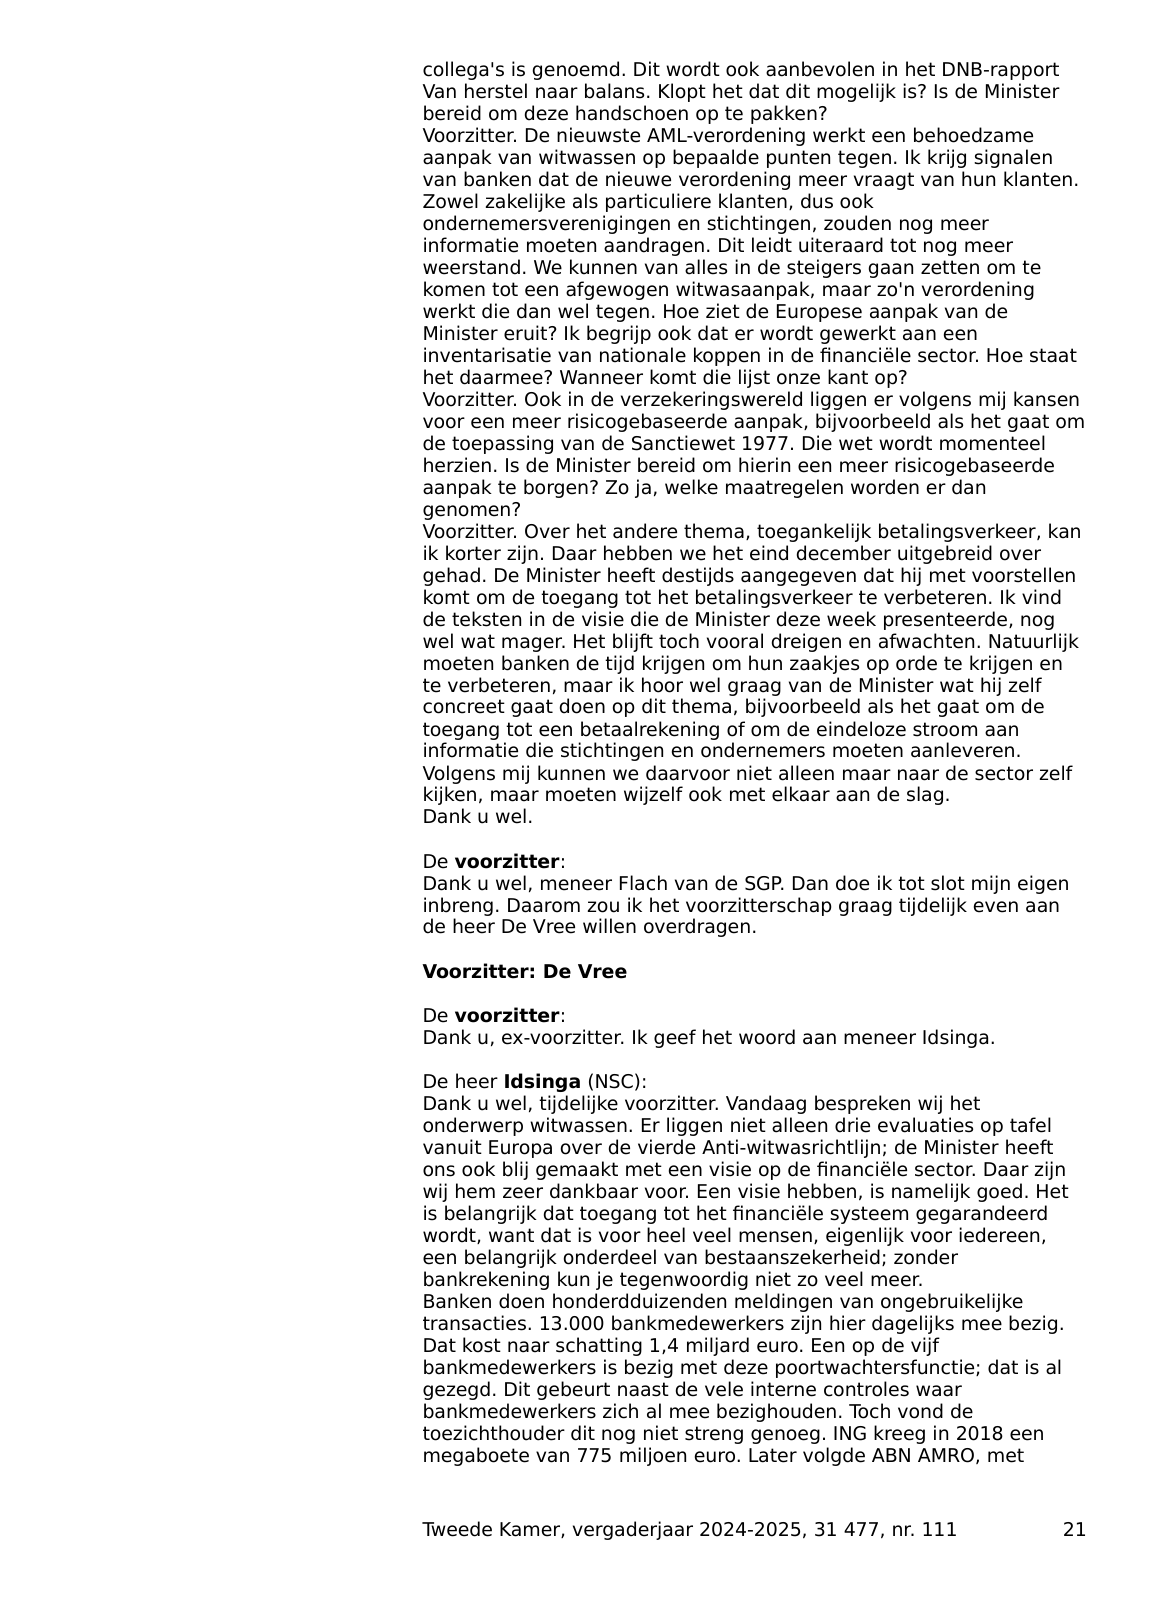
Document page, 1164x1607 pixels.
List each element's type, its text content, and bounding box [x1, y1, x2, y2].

text Dank u wel, tijdelijke voorzitter. Vandaag bespreken wij het onderwerp witwassen. Er liggen niet alleen drie evaluaties op tafel vanuit Europa over de vierde Anti-witwasrichtlijn; de Minister heeft ons ook blij gemaakt met een visie op de financiële sector. Daar zijn wij hem zeer dankbaar voor. Een visie hebben, is namelijk goed. Het is belangrijk dat toegang tot het financiële systeem gegarandeerd wordt, want dat is voor heel veel mensen, eigenlijk voor iedereen, een belangrijk onderdeel van bestaanszekerheid; zonder bankrekening kun je tegenwoordig niet zo veel meer. [422, 1093, 1087, 1291]
text Dank u wel, meneer Flach van de SGP. Dan doe ik tot slot mijn eigen inbreng. Daarom zou ik het voorzitterschap graag tijdelijk even aan de heer De Vree willen overdragen. [422, 872, 1087, 938]
text Voorzitter. Ook in de verzekeringswereld liggen er volgens mij kansen voor een meer risicogebaseerde aanpak, bijvoorbeeld als het gaat om de toepassing van de Sanctiewet 1977. Die wet wordt momenteel herzien. Is de Minister bereid om hierin een meer risicogebaseerde aanpak te borgen? Zo ja, welke maatregelen worden er dan genomen? [422, 389, 1087, 521]
text Dank u wel. [422, 806, 1087, 828]
text Banken doen honderdduizenden meldingen van ongebruikelijke transacties. 13.000 bankmedewerkers zijn hier dagelijks mee bezig. Dat kost naar schatting 1,4 miljard euro. Een op de vijf bankmedewerkers is bezig met deze poortwachtersfunctie; dat is al gezegd. Dit gebeurt naast de vele interne controles waar bankmedewerkers zich al mee bezighouden. Toch vond de toezichthouder dit nog niet streng genoeg. ING kreeg in 2018 een megaboete van 775 miljoen euro. Later volgde ABN AMRO, met [422, 1291, 1087, 1467]
text Voorzitter. De nieuwste AML-verordening werkt een behoedzame aanpak van witwassen op bepaalde punten tegen. Ik krijg signalen van banken dat de nieuwe verordening meer vraagt van hun klanten. Zowel zakelijke als particuliere klanten, dus ook ondernemersverenigingen en stichtingen, zouden nog meer informatie moeten aandragen. Dit leidt uiteraard tot nog meer weerstand. We kunnen van alles in de steigers gaan zetten om te komen tot een afgewogen witwasaanpak, maar zo'n verordening werkt die dan wel tegen. Hoe ziet de Europese aanpak van de Minister eruit? Ik begrijp ook dat er wordt gewerkt aan een inventarisatie van nationale koppen in de financiële sector. Hoe staat het daarmee? Wanneer komt die lijst onze kant op? [422, 125, 1087, 389]
text Dank u, ex-voorzitter. Ik geef het woord aan meneer Idsinga. [422, 1027, 1087, 1049]
text De heer Idsinga (NSC): [422, 1071, 1087, 1093]
text De voorzitter: [422, 1005, 1087, 1027]
text collega's is genoemd. Dit wordt ook aanbevolen in het DNB-rapport Van herstel naar balans. Klopt het dat dit mogelijk is? Is de Minister bereid om deze handschoen op te pakken? [422, 59, 1087, 125]
text Voorzitter. Over het andere thema, toegankelijk betalingsverkeer, kan ik korter zijn. Daar hebben we het eind december uitgebreid over gehad. De Minister heeft destijds aangegeven dat hij met voorstellen komt om de toegang tot het betalingsverkeer te verbeteren. Ik vind de teksten in de visie die de Minister deze week presenteerde, nog wel wat mager. Het blijft toch vooral dreigen en afwachten. Natuurlijk moeten banken de tijd krijgen om hun zaakjes op orde te krijgen en te verbeteren, maar ik hoor wel graag van de Minister wat hij zelf concreet gaat doen op dit thema, bijvoorbeeld als het gaat om de toegang tot een betaalrekening of om de eindeloze stroom aan informatie die stichtingen en ondernemers moeten aanleveren. Volgens mij kunnen we daarvoor niet alleen maar naar de sector zelf kijken, maar moeten wijzelf ook met elkaar aan de slag. [422, 521, 1087, 806]
subtitle Voorzitter: De Vree [422, 961, 1087, 983]
text De voorzitter: [422, 851, 1087, 872]
